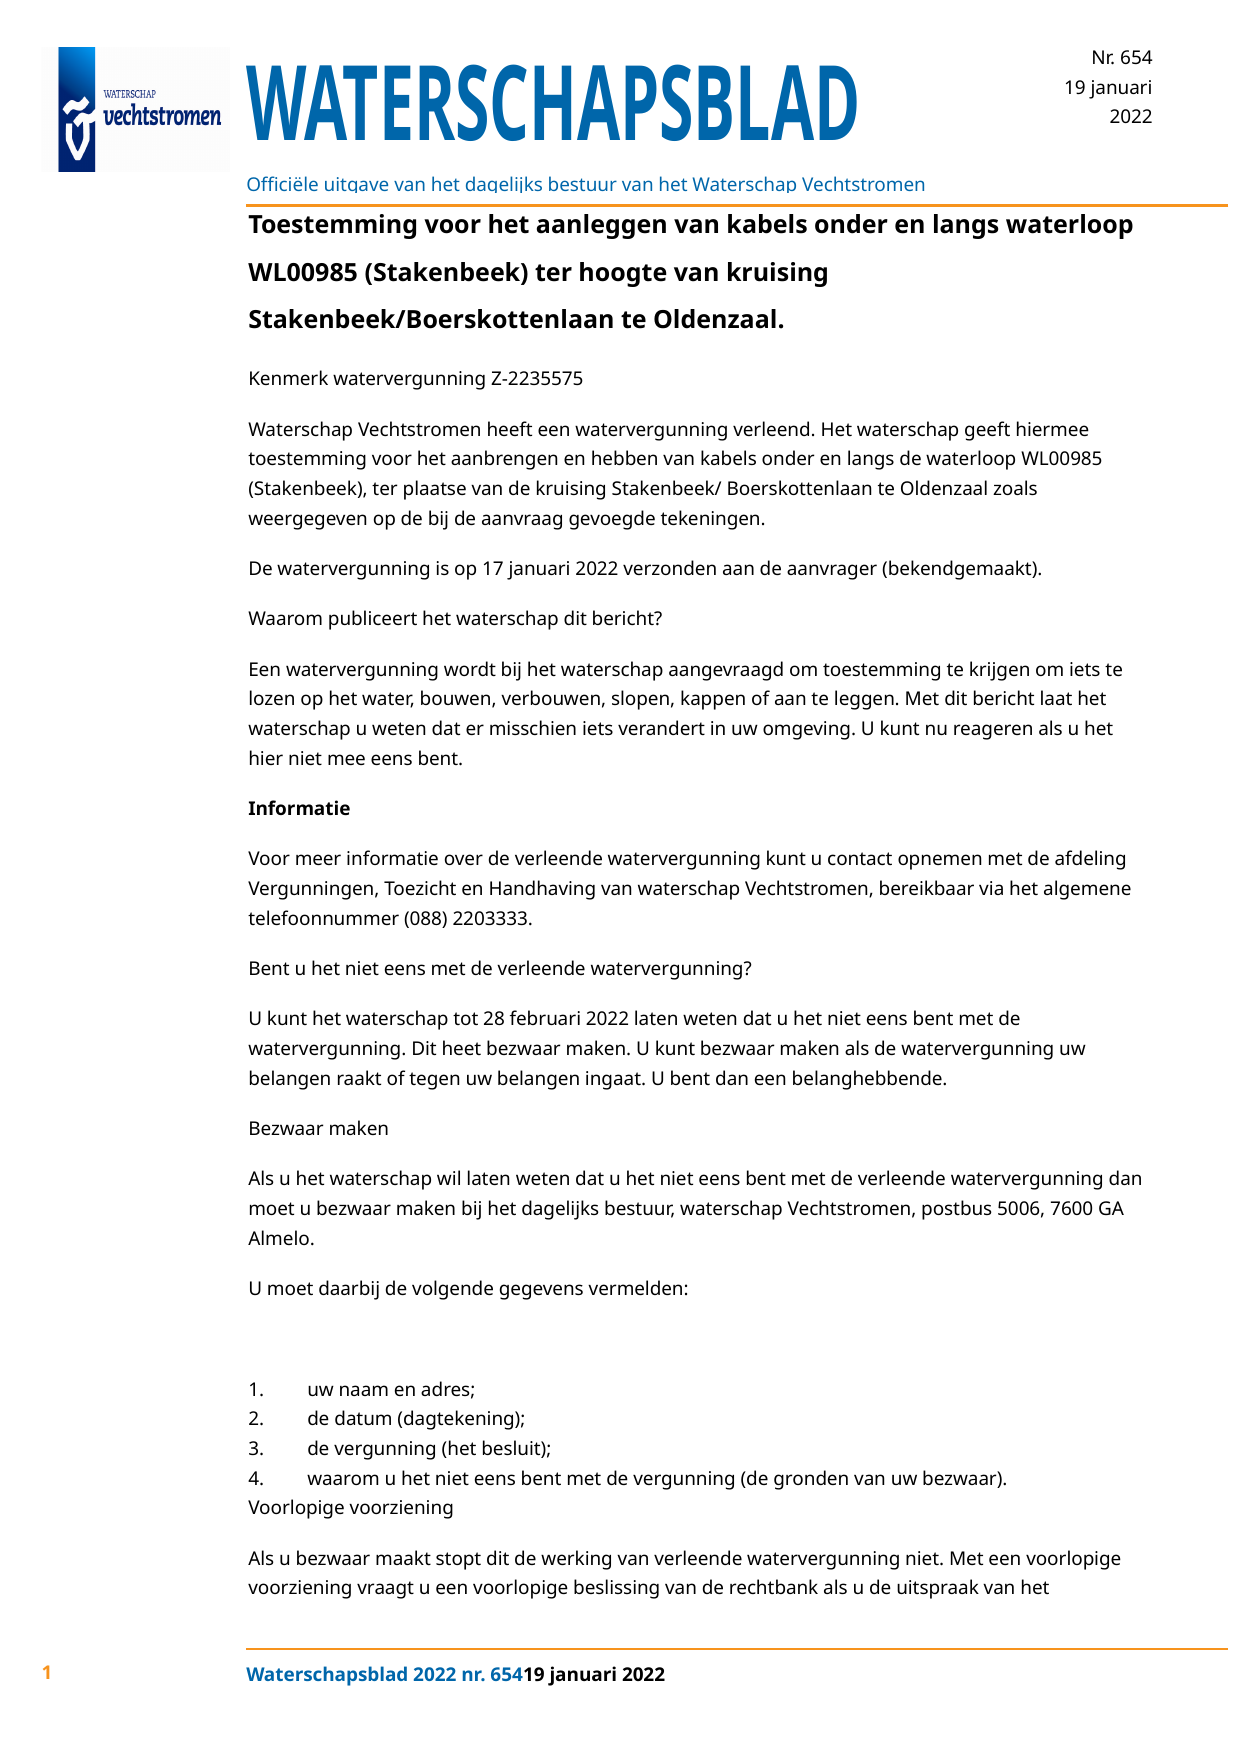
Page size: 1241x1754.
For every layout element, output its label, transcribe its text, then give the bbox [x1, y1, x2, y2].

text U kunt het waterschap tot 28 februari 2022 laten weten dat u het niet eens bent met de watervergunning. Dit heet bezwaar maken. U kunt bezwaar maken als de watervergunning uw belangen raakt of tegen uw belangen ingaat. U bent dan een belanghebbende. [248, 1006, 1152, 1090]
text U moet daarbij de volgende gegevens vermelden: [248, 1275, 1152, 1301]
text Een watervergunning wordt bij het waterschap aangevraagd om toestemming te krijgen om iets te lozen op het water, bouwen, verbouwen, slopen, kappen of aan te leggen. Met dit bericht laat het waterschap u weten dat er misschien iets verandert in uw omgeving. U kunt nu reageren als u het hier niet mee eens bent. [248, 656, 1152, 770]
text Voor meer informatie over de verleende watervergunning kunt u contact opnemen met de afdeling Vergunningen, Toezicht en Handhaving van waterschap Vechtstromen, bereikbaar via het algemene telefoonnummer (088) 2203333. [248, 846, 1152, 930]
list waarom u het niet eens bent met de vergunning (de gronden van uw bezwaar). [248, 1465, 1152, 1490]
text Informatie [248, 795, 1152, 821]
list de datum (dagtekening); [248, 1406, 1152, 1431]
text Toestemming voor het aanleggen van kabels onder en langs waterloop WL00985 (Stakenbeek) ter hoogte van kruising Stakenbeek/Boerskottenlaan te Oldenzaal. [248, 207, 1152, 336]
list de vergunning (het besluit); [248, 1435, 1152, 1461]
text De watervergunning is op 17 januari 2022 verzonden aan de aanvrager (bekendgemaakt). [248, 555, 1152, 581]
text Als u het waterschap wil laten weten dat u het niet eens bent met de verleende watervergunning dan moet u bezwaar maken bij het dagelijks bestuur, waterschap Vechtstromen, postbus 5006, 7600 GA Almelo. [248, 1166, 1152, 1250]
text Bent u het niet eens met de verleende watervergunning? [248, 955, 1152, 981]
list uw naam en adres; [248, 1376, 1152, 1402]
text Voorlopige voorziening [248, 1494, 1152, 1520]
text Bezwaar maken [248, 1115, 1152, 1141]
text Als u bezwaar maakt stopt dit de werking van verleende watervergunning niet. Met een voorlopige voorziening vraagt u een voorlopige beslissing van de rechtbank als u de uitspraak van het [248, 1545, 1152, 1600]
text Waarom publiceert het waterschap dit bericht? [248, 606, 1152, 631]
text Waterschap Vechtstromen heeft een watervergunning verleend. Het waterschap geeft hiermee toestemming voor het aanbrengen en hebben van kabels onder en langs de waterloop WL00985 (Stakenbeek), ter plaatse van de kruising Stakenbeek/ Boerskottenlaan te Oldenzaal zoals weergegeven op de bij de aanvraag gevoegde tekeningen. [248, 416, 1152, 530]
picture [41, 47, 231, 172]
text Kenmerk watervergunning Z-2235575 [248, 366, 1152, 391]
